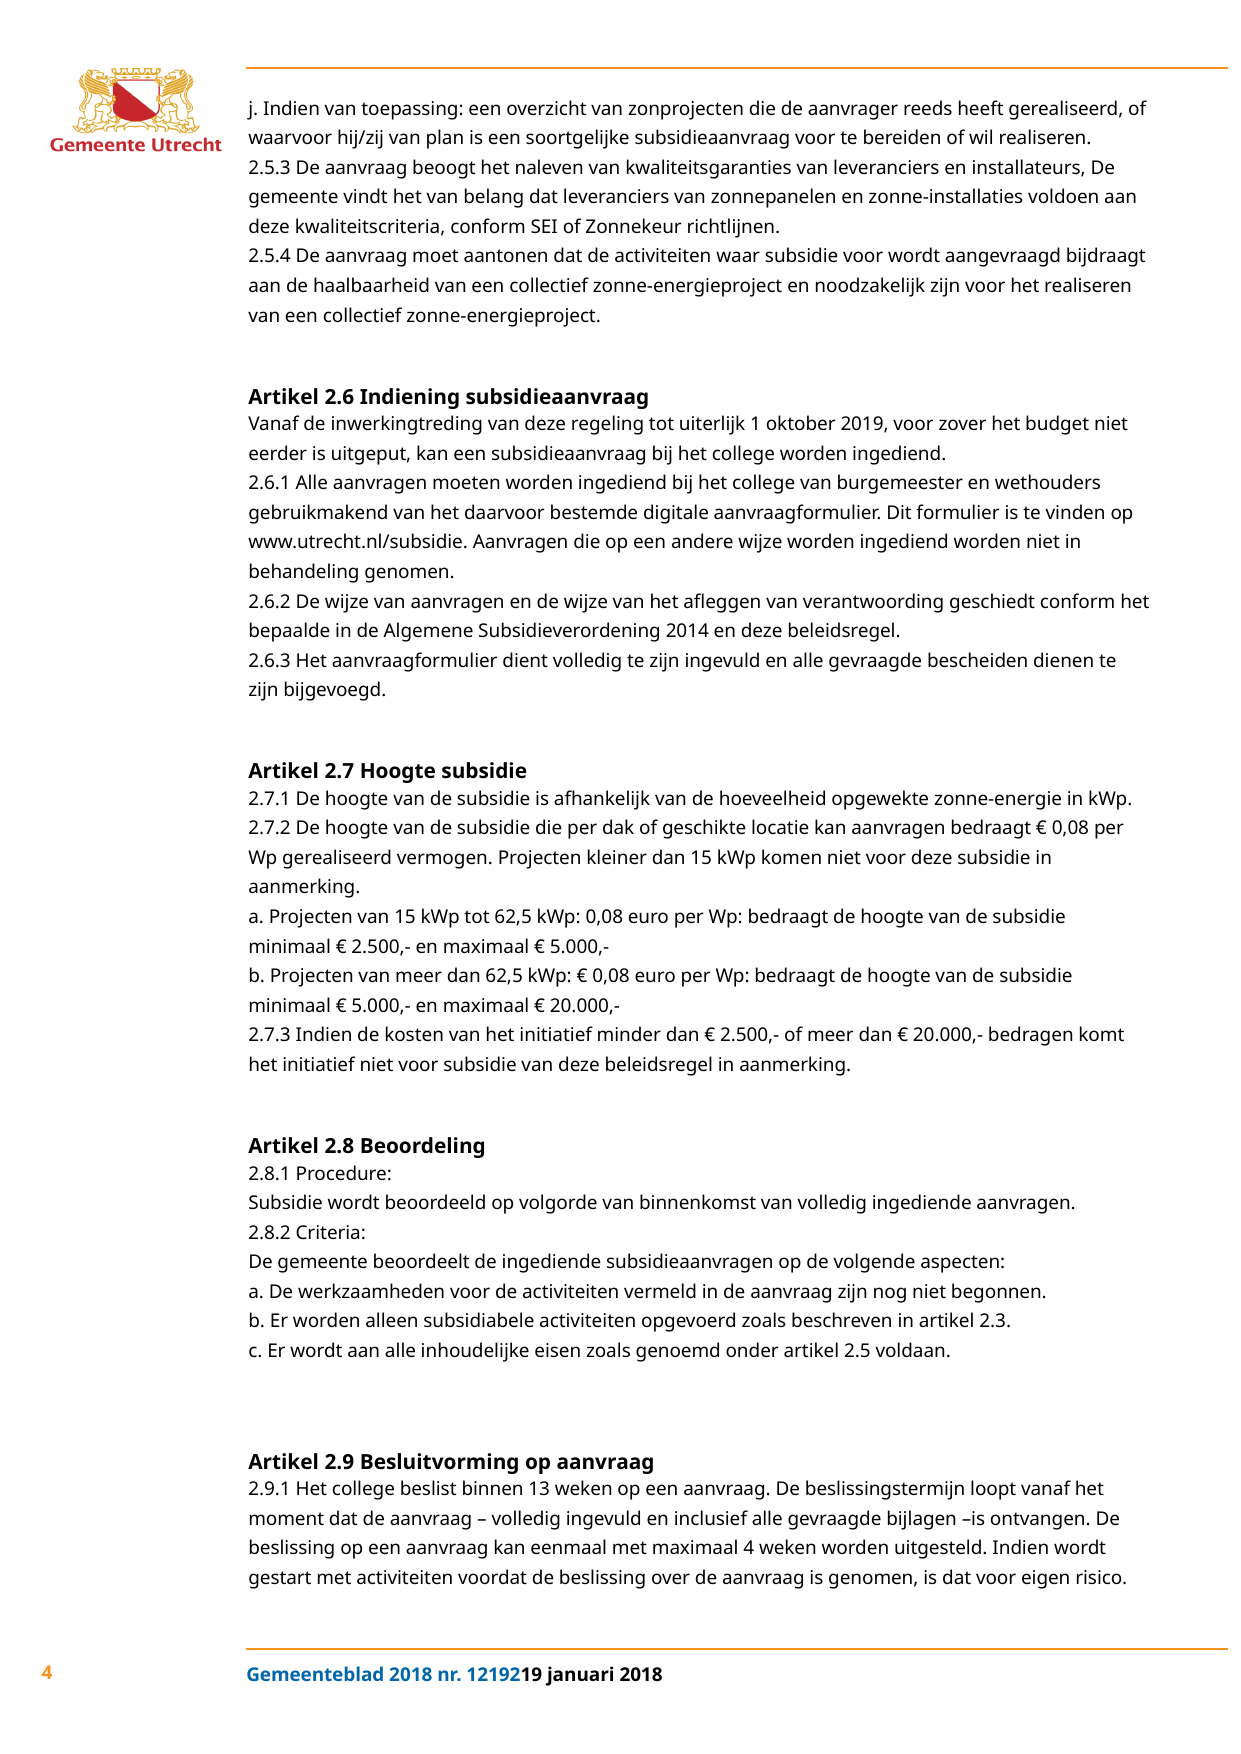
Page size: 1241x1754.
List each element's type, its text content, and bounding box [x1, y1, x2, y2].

text Vanaf de inwerkingtreding van deze regeling tot uiterlijk 1 oktober 2019, voor zover het budget niet eerder is uitgeput, kan een subsidieaanvraag bij het college worden ingediend. [248, 410, 1152, 466]
text 2.8.1 Procedure: [248, 1160, 1152, 1185]
text 2.5.3 De aanvraag beoogt het naleven van kwaliteitsgaranties van leveranciers en installateurs, De gemeente vindt het van belang dat leveranciers van zonnepanelen en zonne-installaties voldoen aan deze kwaliteitscriteria, conform SEI of Zonnekeur richtlijnen. [248, 154, 1152, 239]
text 2.6.1 Alle aanvragen moeten worden ingediend bij het college van burgemeester en wethouders gebruikmakend van het daarvoor bestemde digitale aanvraagformulier. Dit formulier is te vinden op www.utrecht.nl/subsidie. Aanvragen die op een andere wijze worden ingediend worden niet in behandeling genomen. [248, 469, 1152, 584]
text De gemeente beoordeelt de ingediende subsidieaanvragen op de volgende aspecten: [248, 1248, 1152, 1274]
picture [41, 47, 231, 172]
text 2.6.3 Het aanvraagformulier dient volledig te zijn ingevuld en alle gevraagde bescheiden dienen te zijn bijgevoegd. [248, 647, 1152, 702]
text 2.7.2 De hoogte van de subsidie die per dak of geschikte locatie kan aanvragen bedraagt € 0,08 per Wp gerealiseerd vermogen. Projecten kleiner dan 15 kWp komen niet voor deze subsidie in aanmerking. [248, 814, 1152, 899]
text Artikel 2.9 Besluitvorming op aanvraag [248, 1447, 1152, 1475]
text 2.8.2 Criteria: [248, 1219, 1152, 1244]
text b. Projecten van meer dan 62,5 kWp: € 0,08 euro per Wp: bedraagt de hoogte van de subsidie minimaal € 5.000,- en maximaal € 20.000,- [248, 962, 1152, 1018]
text Artikel 2.8 Beoordeling [248, 1131, 1152, 1160]
text 2.7.1 De hoogte van de subsidie is afhankelijk van de hoeveelheid opgewekte zonne-energie in kWp. [248, 785, 1152, 811]
text a. Projecten van 15 kWp tot 62,5 kWp: 0,08 euro per Wp: bedraagt de hoogte van de subsidie minimaal € 2.500,- en maximaal € 5.000,- [248, 903, 1152, 959]
text b. Er worden alleen subsidiabele activiteiten opgevoerd zoals beschreven in artikel 2.3. [248, 1308, 1152, 1333]
text Artikel 2.6 Indiening subsidieaanvraag [248, 382, 1152, 410]
text Subsidie wordt beoordeeld op volgorde van binnenkomst van volledig ingediende aanvragen. [248, 1189, 1152, 1215]
text 2.9.1 Het college beslist binnen 13 weken op een aanvraag. De beslissingstermijn loopt vanaf het moment dat de aanvraag – volledig ingevuld en inclusief alle gevraagde bijlagen –is ontvangen. De beslissing op een aanvraag kan eenmaal met maximaal 4 weken worden uitgesteld. Indien wordt gestart met activiteiten voordat de beslissing over de aanvraag is genomen, is dat voor eigen risico. [248, 1475, 1152, 1590]
text a. De werkzaamheden voor de activiteiten vermeld in de aanvraag zijn nog niet begonnen. [248, 1278, 1152, 1304]
text c. Er wordt aan alle inhoudelijke eisen zoals genoemd onder artikel 2.5 voldaan. [248, 1337, 1152, 1363]
text 2.6.2 De wijze van aanvragen en de wijze van het afleggen van verantwoording geschiedt conform het bepaalde in de Algemene Subsidieverordening 2014 en deze beleidsregel. [248, 588, 1152, 643]
text 2.5.4 De aanvraag moet aantonen dat de activiteiten waar subsidie voor wordt aangevraagd bijdraagt aan de haalbaarheid van een collectief zonne-energieproject en noodzakelijk zijn voor het realiseren van een collectief zonne-energieproject. [248, 243, 1152, 328]
text 2.7.3 Indien de kosten van het initiatief minder dan € 2.500,- of meer dan € 20.000,- bedragen komt het initiatief niet voor subsidie van deze beleidsregel in aanmerking. [248, 1022, 1152, 1077]
text j. Indien van toepassing: een overzicht van zonprojecten die de aanvrager reeds heeft gerealiseerd, of waarvoor hij/zij van plan is een soortgelijke subsidieaanvraag voor te bereiden of wil realiseren. [248, 95, 1152, 150]
text Artikel 2.7 Hoogte subsidie [248, 757, 1152, 785]
